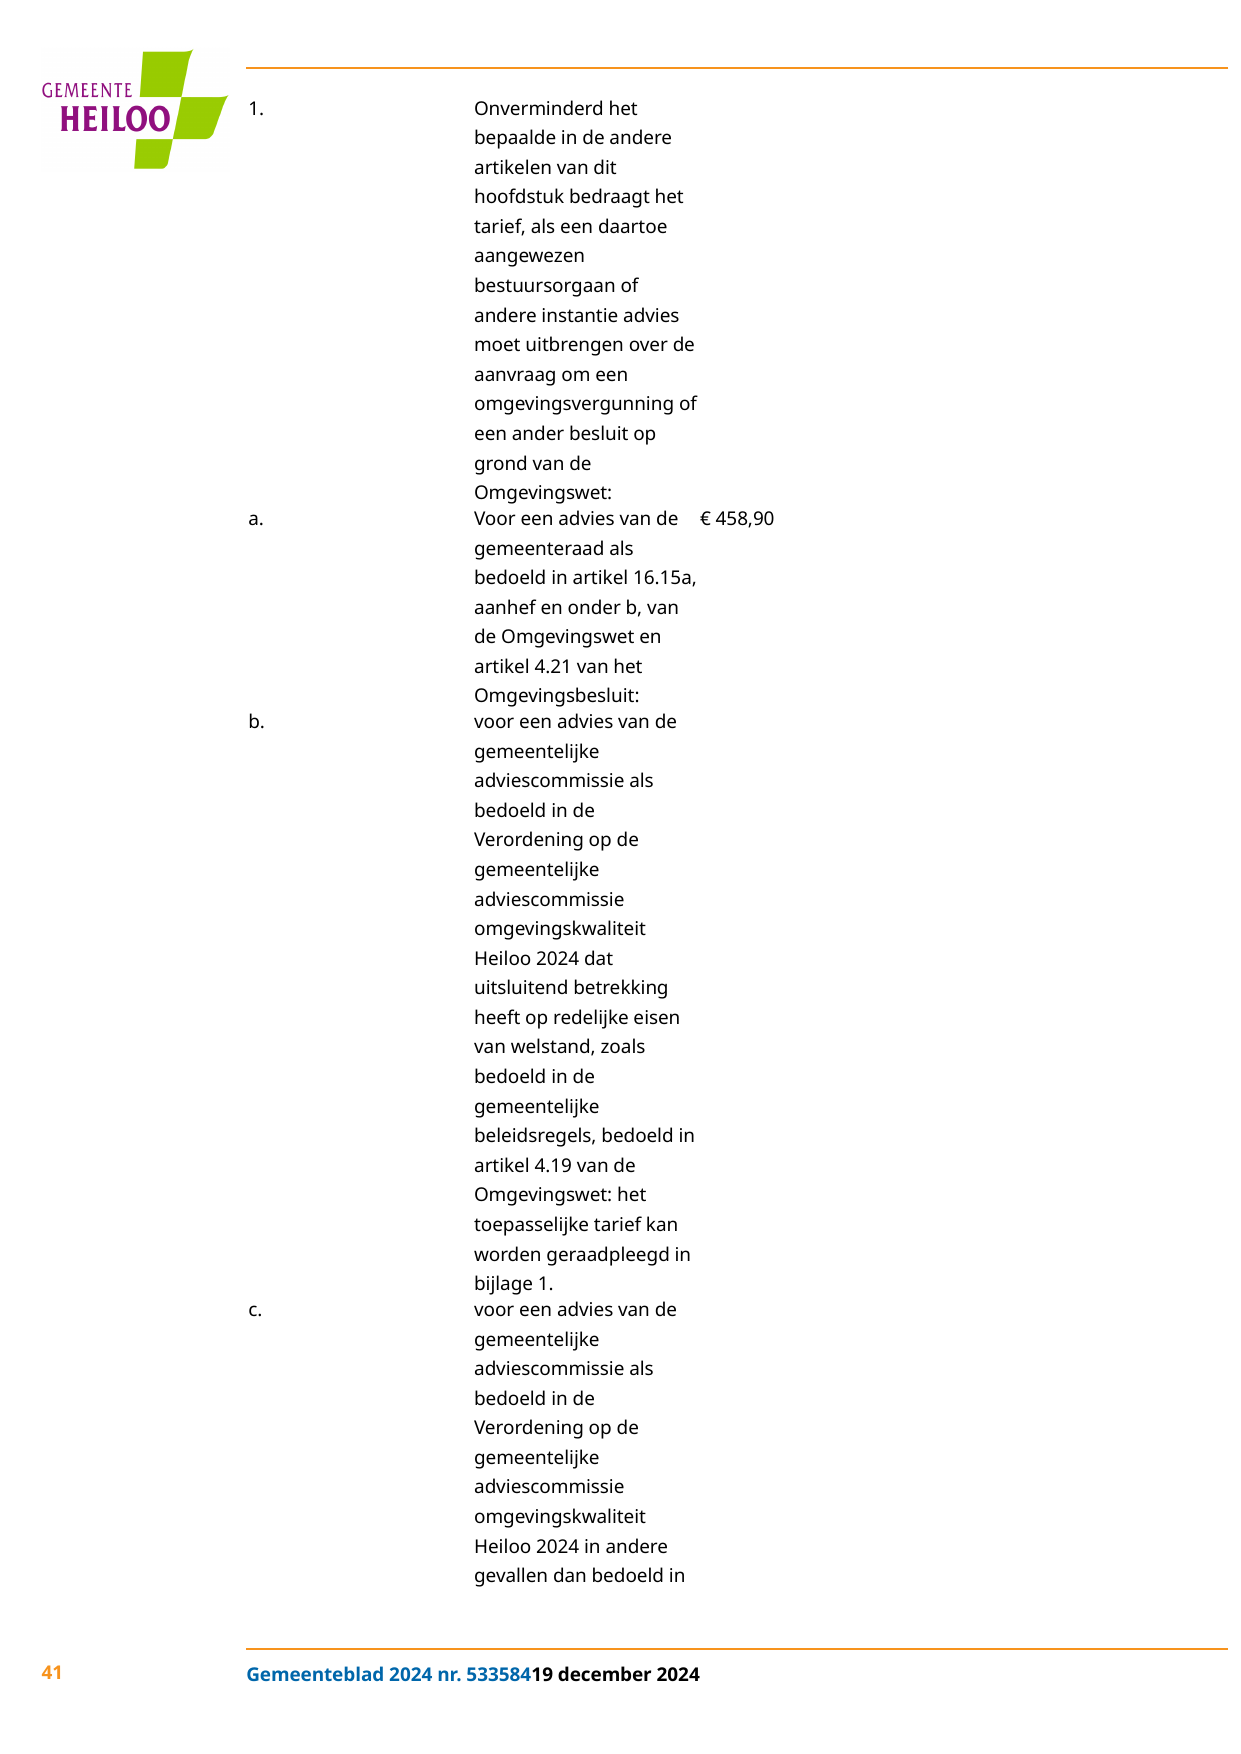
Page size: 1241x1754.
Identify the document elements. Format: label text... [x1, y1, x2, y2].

table_cell Onverminderd het bepaalde in de andere artikelen van dit hoofdstuk bedraagt het tarief, als een daartoe aangewezen bestuursorgaan of andere instantie advies moet uitbrengen over de aanvraag om een omgevingsvergunning of een ander besluit op grond van de Omgevingswet: [474, 95, 700, 505]
table_cell voor een advies van de gemeentelijke adviescommissie als bedoeld in de Verordening op de gemeentelijke adviescommissie omgevingskwaliteit Heiloo 2024 in andere gevallen dan bedoeld in [474, 1296, 700, 1588]
table_cell a. [248, 505, 474, 708]
table_cell [700, 95, 1152, 505]
table_cell 1. [248, 95, 474, 505]
table_cell voor een advies van de gemeentelijke adviescommissie als bedoeld in de Verordening op de gemeentelijke adviescommissie omgevingskwaliteit Heiloo 2024 dat uitsluitend betrekking heeft op redelijke eisen van welstand, zoals bedoeld in de gemeentelijke beleidsregels, bedoeld in artikel 4.19 van de Omgevingswet: het toepasselijke tarief kan worden geraadpleegd in bijlage 1. [474, 708, 700, 1296]
table_cell € 458,90 [700, 505, 1152, 708]
table_cell Voor een advies van de gemeenteraad als bedoeld in artikel 16.15a, aanhef en onder b, van de Omgevingswet en artikel 4.21 van het Omgevingsbesluit: [474, 505, 700, 708]
table_cell [700, 708, 1152, 1296]
table_cell [700, 1296, 1152, 1588]
table_cell c. [248, 1296, 474, 1588]
picture [41, 47, 231, 172]
table_cell b. [248, 708, 474, 1296]
